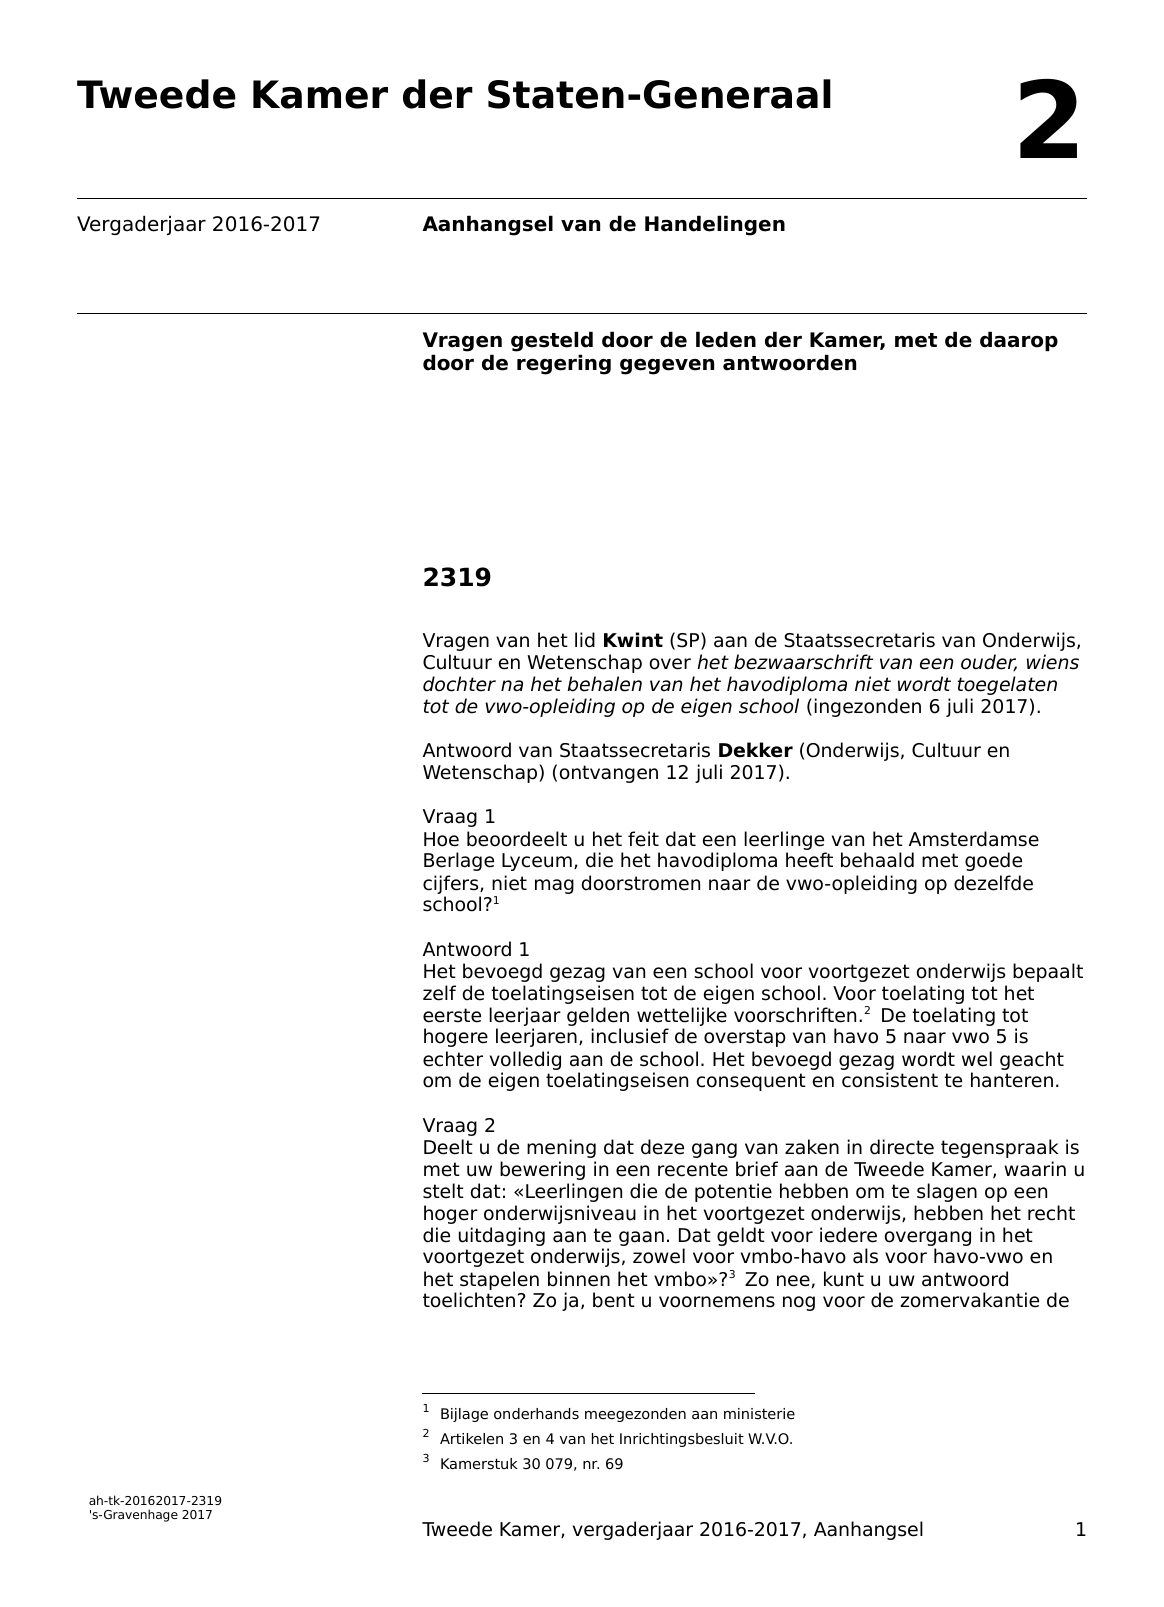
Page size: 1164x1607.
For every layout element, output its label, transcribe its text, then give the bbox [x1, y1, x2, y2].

text Vraag 1 [422, 806, 1087, 828]
table_cell Vergaderjaar 2016-2017 [77, 199, 422, 313]
text Vraag 2 [422, 1114, 1087, 1137]
text Antwoord van Staatssecretaris Dekker (Onderwijs, Cultuur en Wetenschap) (ontvangen 12 juli 2017). [422, 740, 1087, 784]
text Artikelen 3 en 4 van het Inrichtingsbesluit W.V.O. [422, 1427, 1087, 1449]
text ah-tk-20162017-2319 [88, 1494, 323, 1508]
text Antwoord 1 [422, 938, 1087, 961]
text 2319 [422, 563, 1087, 592]
text 's-Gravenhage 2017 [88, 1508, 323, 1522]
table_cell [77, 314, 422, 375]
table_cell Vragen gesteld door de leden der Kamer, met de daarop door de regering gegeven antwoorden [422, 314, 1087, 375]
table_header Tweede Kamer der Staten-Generaal [77, 59, 886, 198]
table_cell Aanhangsel van de Handelingen [422, 199, 1087, 313]
text Deelt u de mening dat deze gang van zaken in directe tegenspraak is met uw bewering in een recente brief aan de Tweede Kamer, waarin u stelt dat: «Leerlingen die de potentie hebben om te slagen op een hoger onderwijsniveau in het voortgezet onderwijs, hebben het recht die uitdaging aan te gaan. Dat geldt voor iedere overgang in het voortgezet onderwijs, zowel voor vmbo-havo als voor havo-vwo en het stapelen binnen het vmbo»? Zo nee, kunt u uw antwoord toelichten? Zo ja, bent u voornemens nog voor de zomervakantie de [422, 1137, 1087, 1312]
text Hoe beoordeelt u het feit dat een leerlinge van het Amsterdamse Berlage Lyceum, die het havodiploma heeft behaald met goede cijfers, niet mag doorstromen naar de vwo-opleiding op dezelfde school? [422, 828, 1087, 916]
text Bijlage onderhands meegezonden aan ministerie [422, 1402, 1087, 1424]
table_header 2 [886, 59, 1087, 198]
text Kamerstuk 30 079, nr. 69 [422, 1452, 1087, 1474]
text Vragen van het lid Kwint (SP) aan de Staatssecretaris van Onderwijs, Cultuur en Wetenschap over het bezwaarschrift van een ouder, wiens dochter na het behalen van het havodiploma niet wordt toegelaten tot de vwo-opleiding op de eigen school (ingezonden 6 juli 2017). [422, 630, 1087, 718]
text Het bevoegd gezag van een school voor voortgezet onderwijs bepaalt zelf de toelatingseisen tot de eigen school. Voor toelating tot het eerste leerjaar gelden wettelijke voorschriften. De toelating tot hogere leerjaren, inclusief de overstap van havo 5 naar vwo 5 is echter volledig aan de school. Het bevoegd gezag wordt wel geacht om de eigen toelatingseisen consequent en consistent te hanteren. [422, 961, 1087, 1092]
